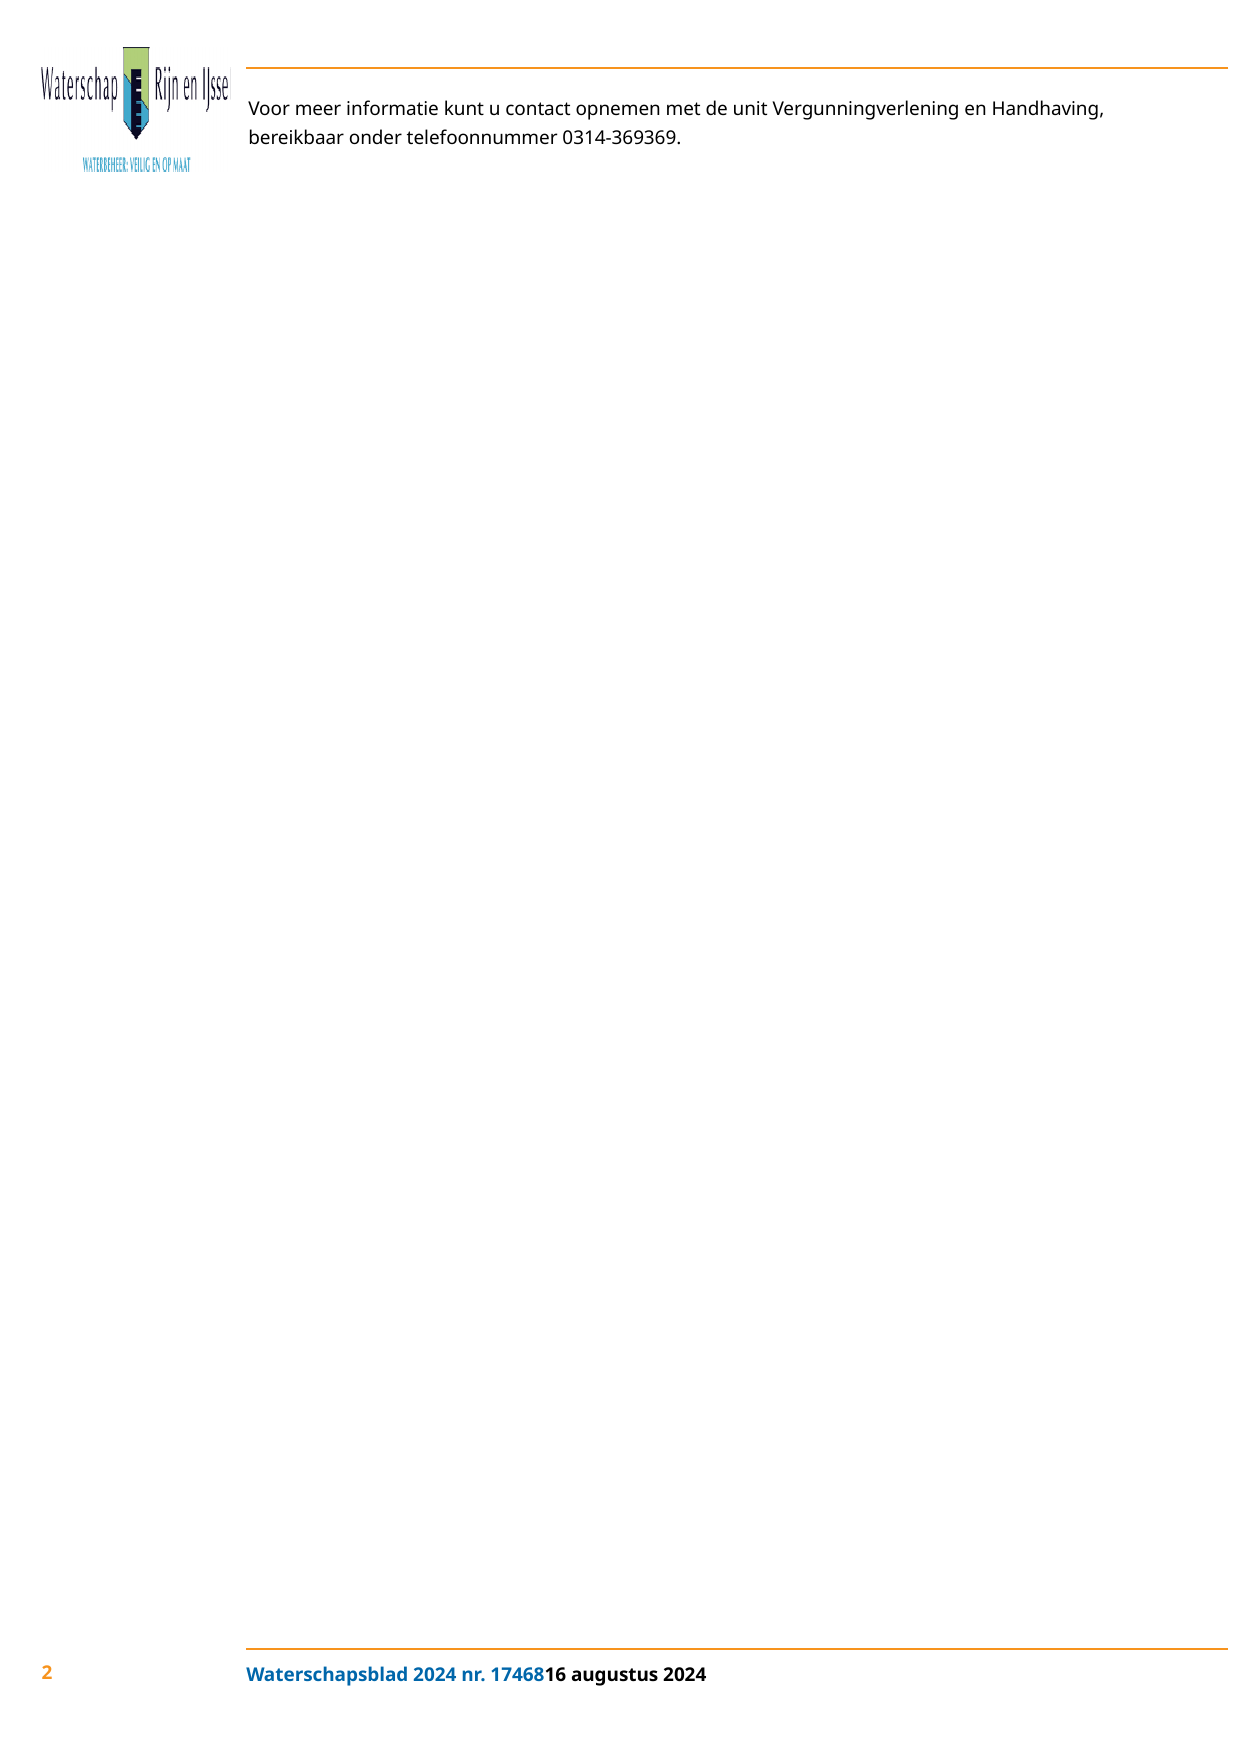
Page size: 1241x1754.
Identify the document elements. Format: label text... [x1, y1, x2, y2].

text Voor meer informatie kunt u contact opnemen met de unit Vergunningverlening en Handhaving, bereikbaar onder telefoonnummer 0314-369369. [248, 95, 1152, 150]
picture [41, 47, 231, 172]
